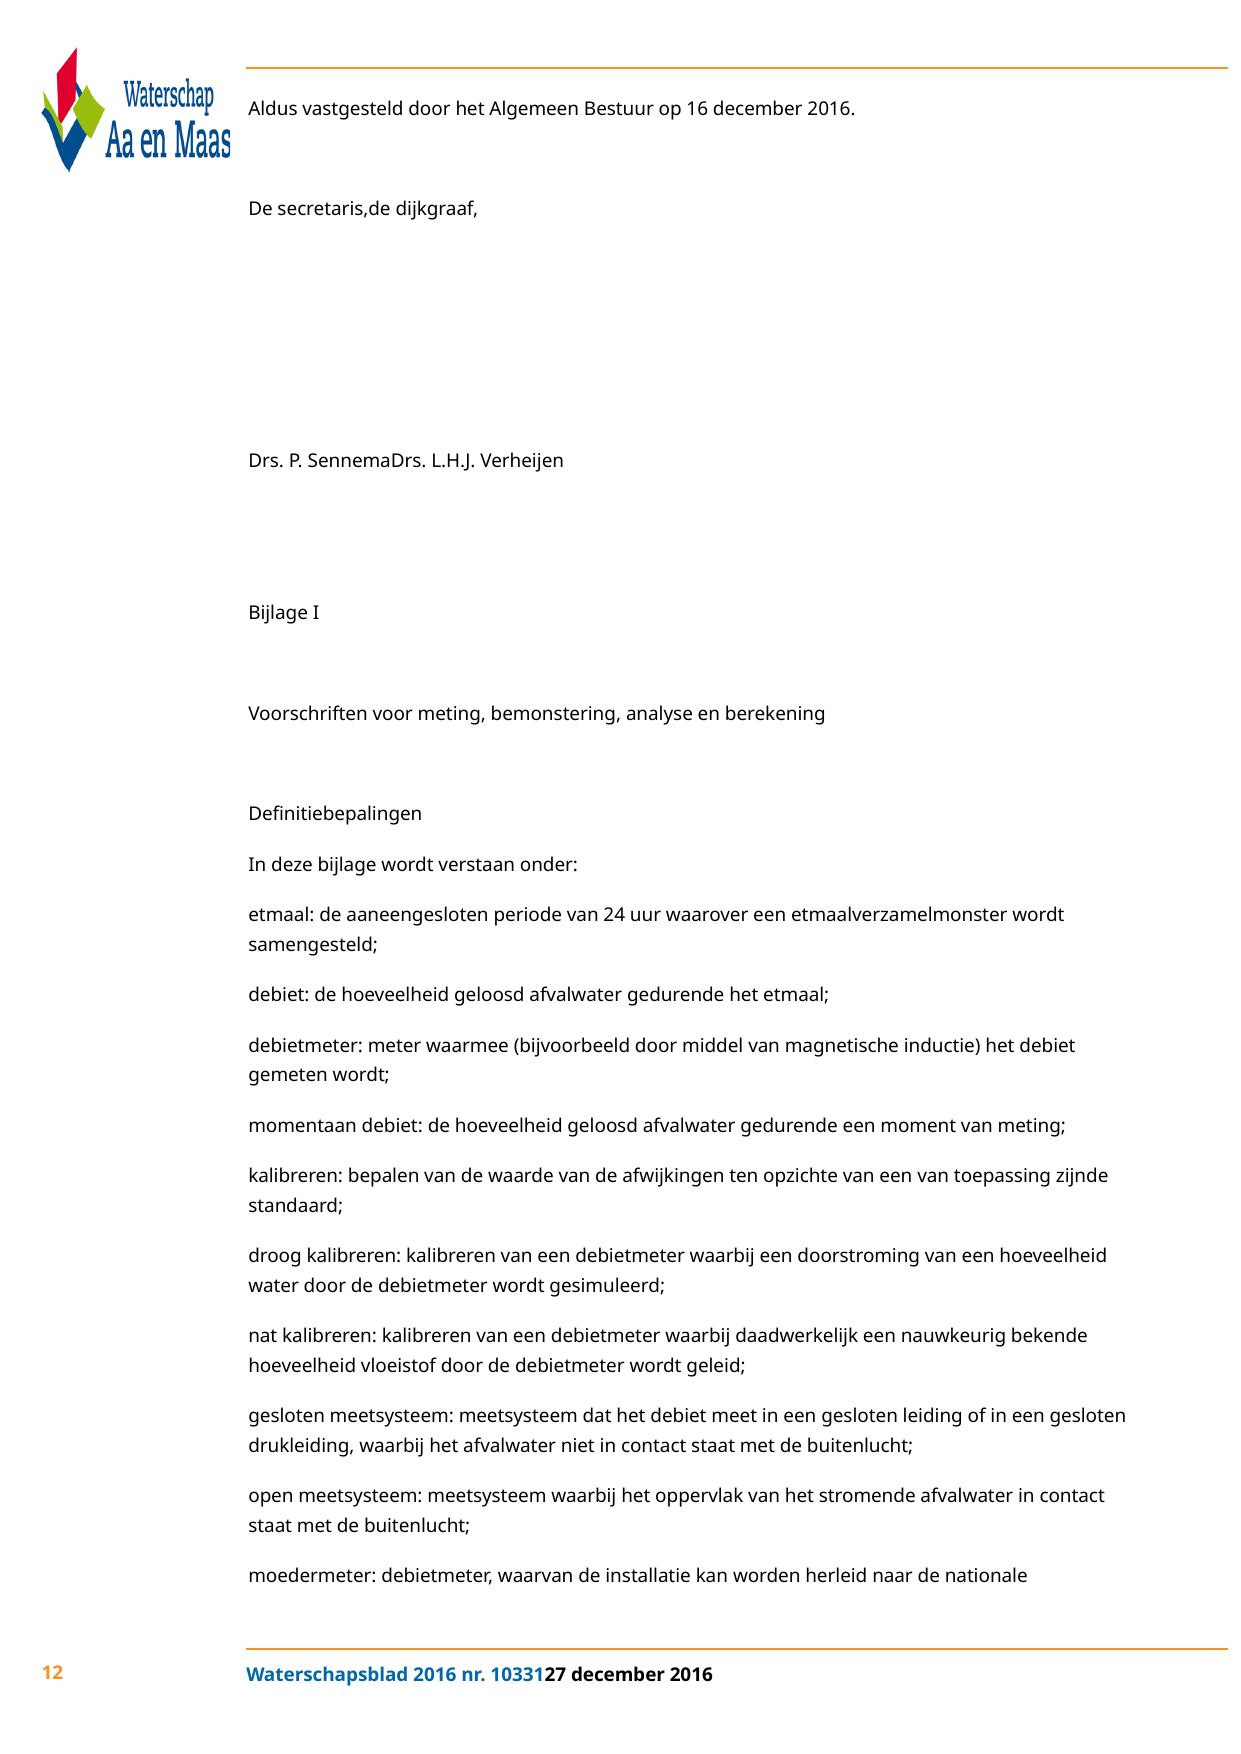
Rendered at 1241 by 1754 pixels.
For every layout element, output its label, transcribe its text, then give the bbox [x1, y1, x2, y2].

picture [41, 47, 231, 172]
text Voorschriften voor meting, bemonstering, analyse en berekening [248, 700, 1152, 726]
text Definitiebepalingen [248, 801, 1152, 826]
text droog kalibreren: kalibreren van een debietmeter waarbij een doorstroming van een hoeveelheid water door de debietmeter wordt gesimuleerd; [248, 1242, 1152, 1298]
text De secretaris,de dijkgraaf, [248, 196, 1152, 221]
text Bijlage I [248, 599, 1152, 625]
text etmaal: de aaneengesloten periode van 24 uur waarover een etmaalverzamelmonster wordt samengesteld; [248, 901, 1152, 957]
text nat kalibreren: kalibreren van een debietmeter waarbij daadwerkelijk een nauwkeurig bekende hoeveelheid vloeistof door de debietmeter wordt geleid; [248, 1322, 1152, 1378]
text debiet: de hoeveelheid geloosd afvalwater gedurende het etmaal; [248, 981, 1152, 1007]
text In deze bijlage wordt verstaan onder: [248, 851, 1152, 877]
text open meetsysteem: meetsysteem waarbij het oppervlak van het stromende afvalwater in contact staat met de buitenlucht; [248, 1482, 1152, 1538]
text gesloten meetsysteem: meetsysteem dat het debiet meet in een gesloten leiding of in een gesloten drukleiding, waarbij het afvalwater niet in contact staat met de buitenlucht; [248, 1402, 1152, 1458]
text Aldus vastgesteld door het Algemeen Bestuur op 16 december 2016. [248, 95, 1152, 121]
text Drs. P. SennemaDrs. L.H.J. Verheijen [248, 448, 1152, 473]
text kalibreren: bepalen van de waarde van de afwijkingen ten opzichte van een van toepassing zijnde standaard; [248, 1162, 1152, 1218]
text moedermeter: debietmeter, waarvan de installatie kan worden herleid naar de nationale [248, 1562, 1152, 1588]
text momentaan debiet: de hoeveelheid geloosd afvalwater gedurende een moment van meting; [248, 1112, 1152, 1138]
text debietmeter: meter waarmee (bijvoorbeeld door middel van magnetische inductie) het debiet gemeten wordt; [248, 1032, 1152, 1087]
